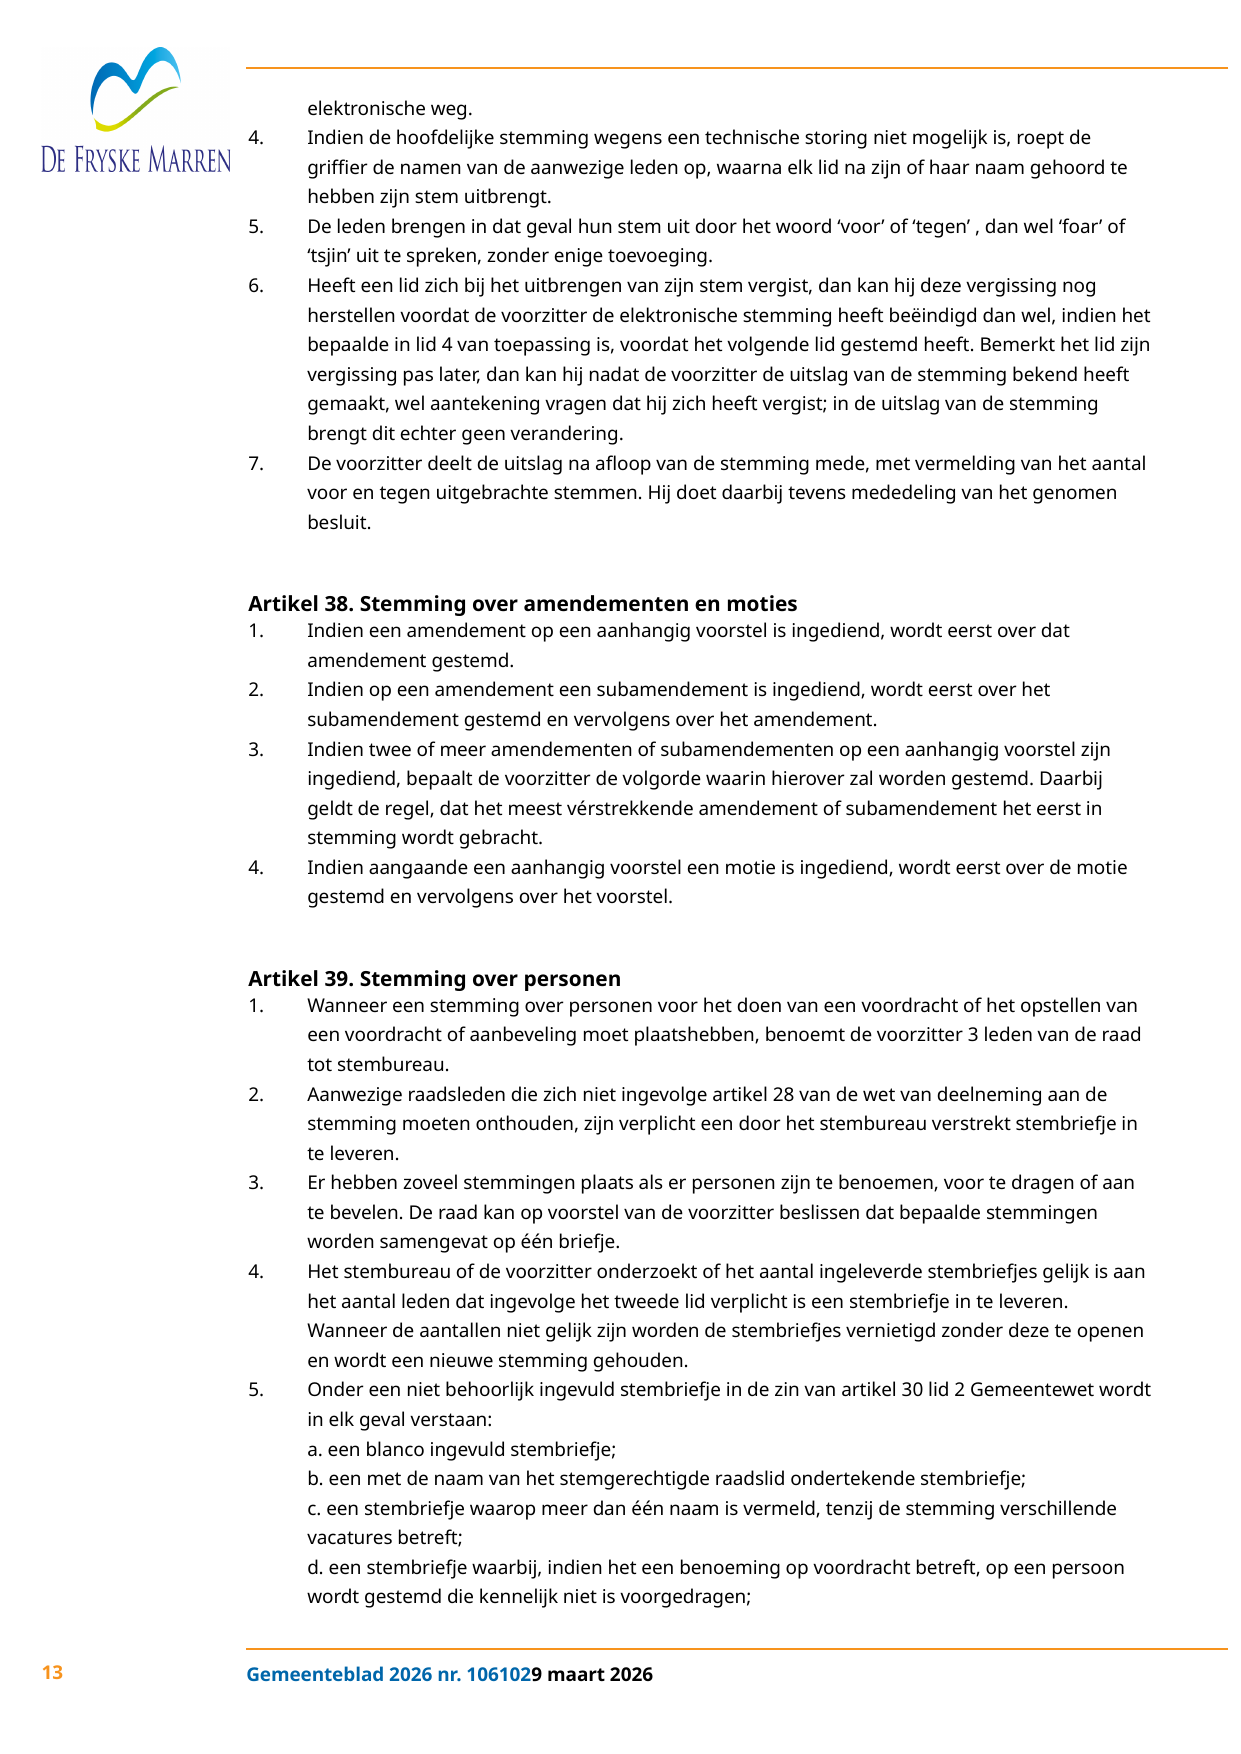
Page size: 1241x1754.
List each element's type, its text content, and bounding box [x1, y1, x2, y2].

list Indien twee of meer amendementen of subamendementen op een aanhangig voorstel zijn ingediend, bepaalt de voorzitter de volgorde waarin hierover zal worden gestemd. Daarbij geldt de regel, dat het meest vérstrekkende amendement of subamendement het eerst in stemming wordt gebracht. [248, 736, 1152, 850]
list a. een blanco ingevuld stembriefje; [248, 1436, 1152, 1462]
list Er hebben zoveel stemmingen plaats als er personen zijn te benoemen, voor te dragen of aan te bevelen. De raad kan op voorstel van de voorzitter beslissen dat bepaalde stemmingen worden samengevat op één briefje. [248, 1169, 1152, 1254]
list b. een met de naam van het stemgerechtigde raadslid ondertekende stembriefje; [248, 1465, 1152, 1491]
list Onder een niet behoorlijk ingevuld stembriefje in de zin van artikel 30 lid 2 Gemeentewet wordt in elk geval verstaan: [248, 1377, 1152, 1432]
text Artikel 39. Stemming over personen [248, 964, 1152, 992]
list De leden brengen in dat geval hun stem uit door het woord ‘voor’ of ‘tegen’ , dan wel ‘foar’ of ‘tsjin’ uit te spreken, zonder enige toevoeging. [248, 213, 1152, 268]
list De voorzitter deelt de uitslag na afloop van de stemming mede, met vermelding van het aantal voor en tegen uitgebrachte stemmen. Hij doet daarbij tevens mededeling van het genomen besluit. [248, 450, 1152, 535]
list d. een stembriefje waarbij, indien het een benoeming op voordracht betreft, op een persoon wordt gestemd die kennelijk niet is voorgedragen; [248, 1554, 1152, 1609]
list Wanneer een stemming over personen voor het doen van een voordracht of het opstellen van een voordracht of aanbeveling moet plaatshebben, benoemt de voorzitter 3 leden van de raad tot stembureau. [248, 992, 1152, 1077]
list c. een stembriefje waarop meer dan één naam is vermeld, tenzij de stemming verschillende vacatures betreft; [248, 1495, 1152, 1550]
list Heeft een lid zich bij het uitbrengen van zijn stem vergist, dan kan hij deze vergissing nog herstellen voordat de voorzitter de elektronische stemming heeft beëindigd dan wel, indien het bepaalde in lid 4 van toepassing is, voordat het volgende lid gestemd heeft. Bemerkt het lid zijn vergissing pas later, dan kan hij nadat de voorzitter de uitslag van de stemming bekend heeft gemaakt, wel aantekening vragen dat hij zich heeft vergist; in de uitslag van de stemming brengt dit echter geen verandering. [248, 272, 1152, 446]
list Indien de hoofdelijke stemming wegens een technische storing niet mogelijk is, roept de griffier de namen van de aanwezige leden op, waarna elk lid na zijn of haar naam gehoord te hebben zijn stem uitbrengt. [248, 124, 1152, 209]
list Het stembureau of de voorzitter onderzoekt of het aantal ingeleverde stembriefjes gelijk is aan het aantal leden dat ingevolge het tweede lid verplicht is een stembriefje in te leveren. Wanneer de aantallen niet gelijk zijn worden de stembriefjes vernietigd zonder deze te openen en wordt een nieuwe stemming gehouden. [248, 1258, 1152, 1373]
list Indien aangaande een aanhangig voorstel een motie is ingediend, wordt eerst over de motie gestemd en vervolgens over het voorstel. [248, 854, 1152, 909]
list Aanwezige raadsleden die zich niet ingevolge artikel 28 van de wet van deelneming aan de stemming moeten onthouden, zijn verplicht een door het stembureau verstrekt stembriefje in te leveren. [248, 1081, 1152, 1166]
list Indien een amendement op een aanhangig voorstel is ingediend, wordt eerst over dat amendement gestemd. [248, 617, 1152, 673]
picture [41, 47, 231, 172]
text Artikel 38. Stemming over amendementen en moties [248, 589, 1152, 617]
list Indien op een amendement een subamendement is ingediend, wordt eerst over het subamendement gestemd en vervolgens over het amendement. [248, 677, 1152, 732]
list elektronische weg. [248, 95, 1152, 121]
